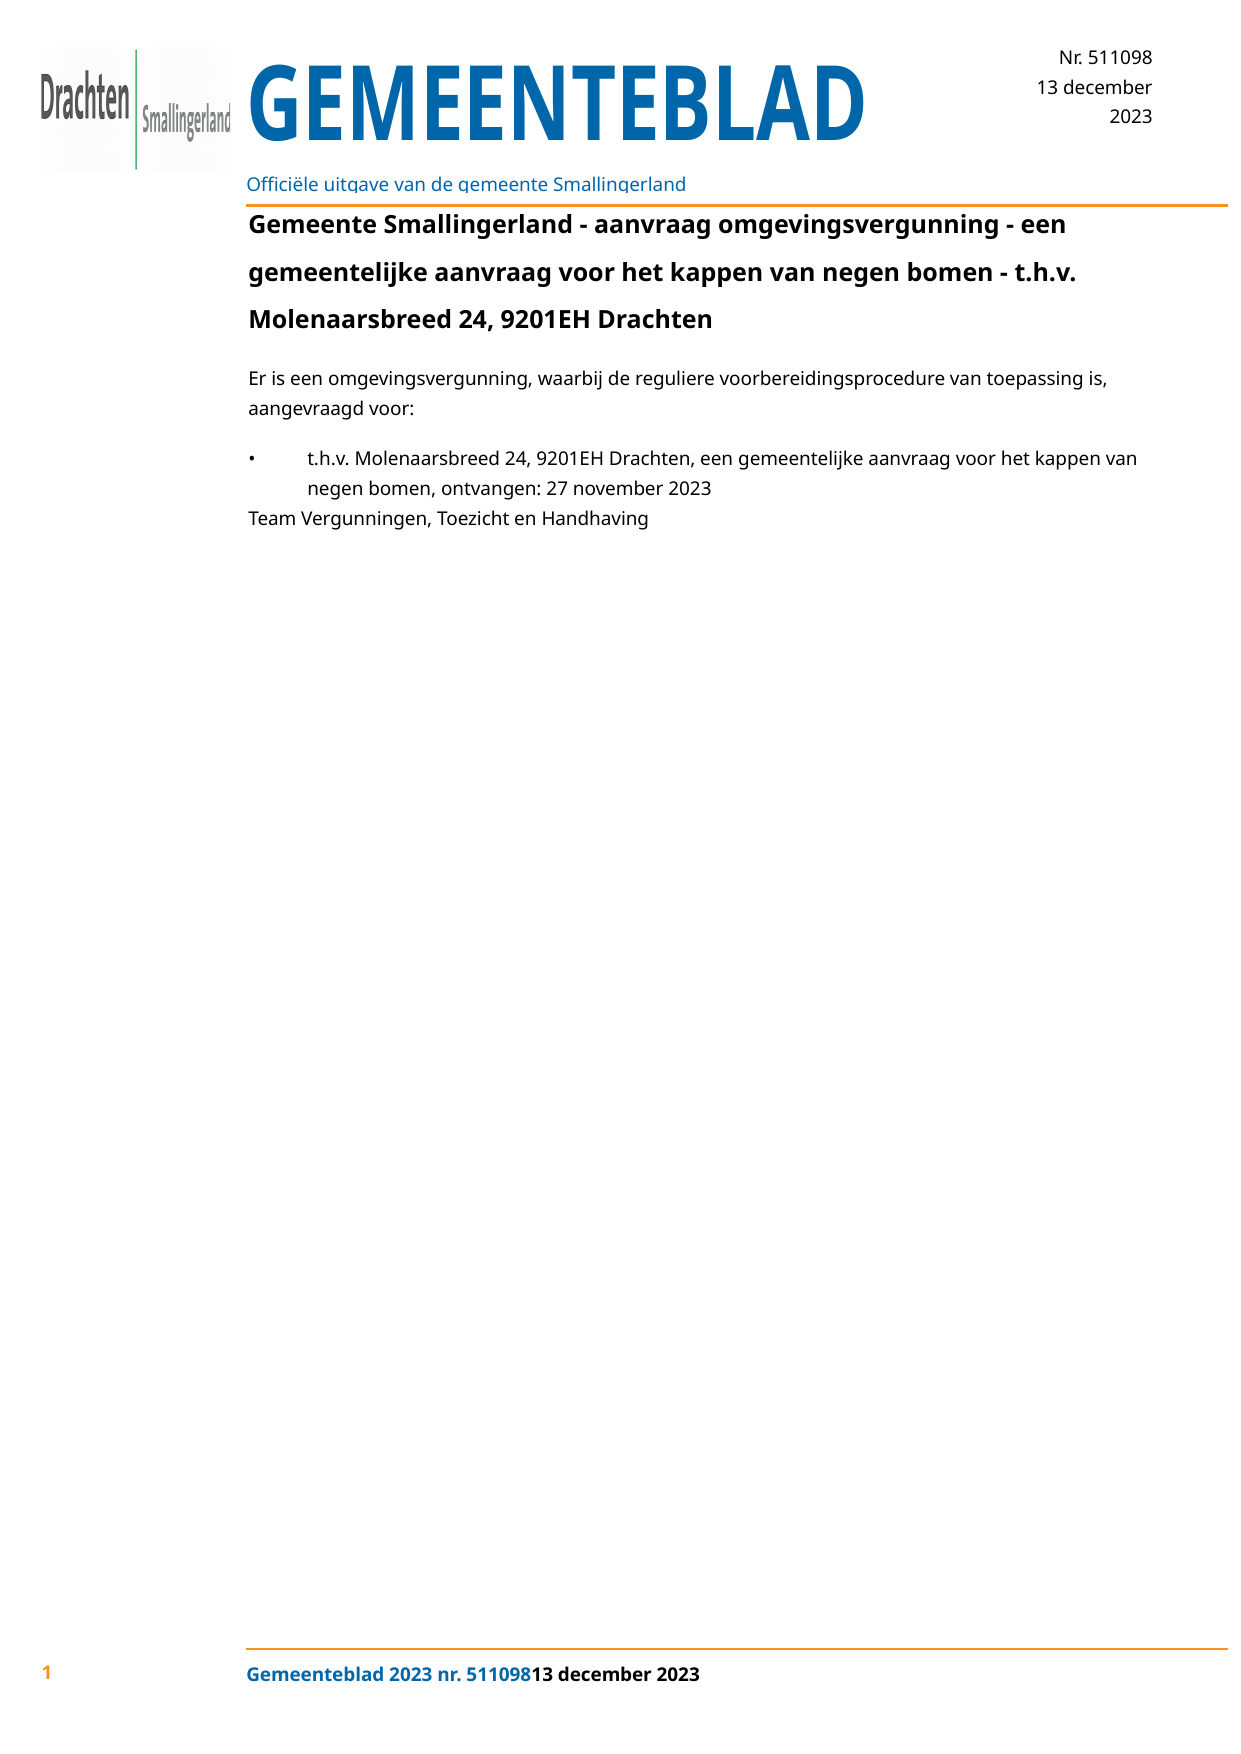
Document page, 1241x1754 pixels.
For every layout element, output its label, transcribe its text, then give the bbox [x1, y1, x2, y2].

text Er is een omgevingsvergunning, waarbij de reguliere voorbereidingsprocedure van toepassing is, aangevraagd voor: [248, 366, 1152, 421]
text Gemeente Smallingerland - aanvraag omgevingsvergunning - een gemeentelijke aanvraag voor het kappen van negen bomen - t.h.v. Molenaarsbreed 24, 9201EH Drachten [248, 207, 1152, 336]
text Team Vergunningen, Toezicht en Handhaving [248, 505, 1152, 530]
picture [41, 47, 231, 172]
list t.h.v. Molenaarsbreed 24, 9201EH Drachten, een gemeentelijke aanvraag voor het kappen van negen bomen, ontvangen: 27 november 2023 [248, 446, 1152, 501]
